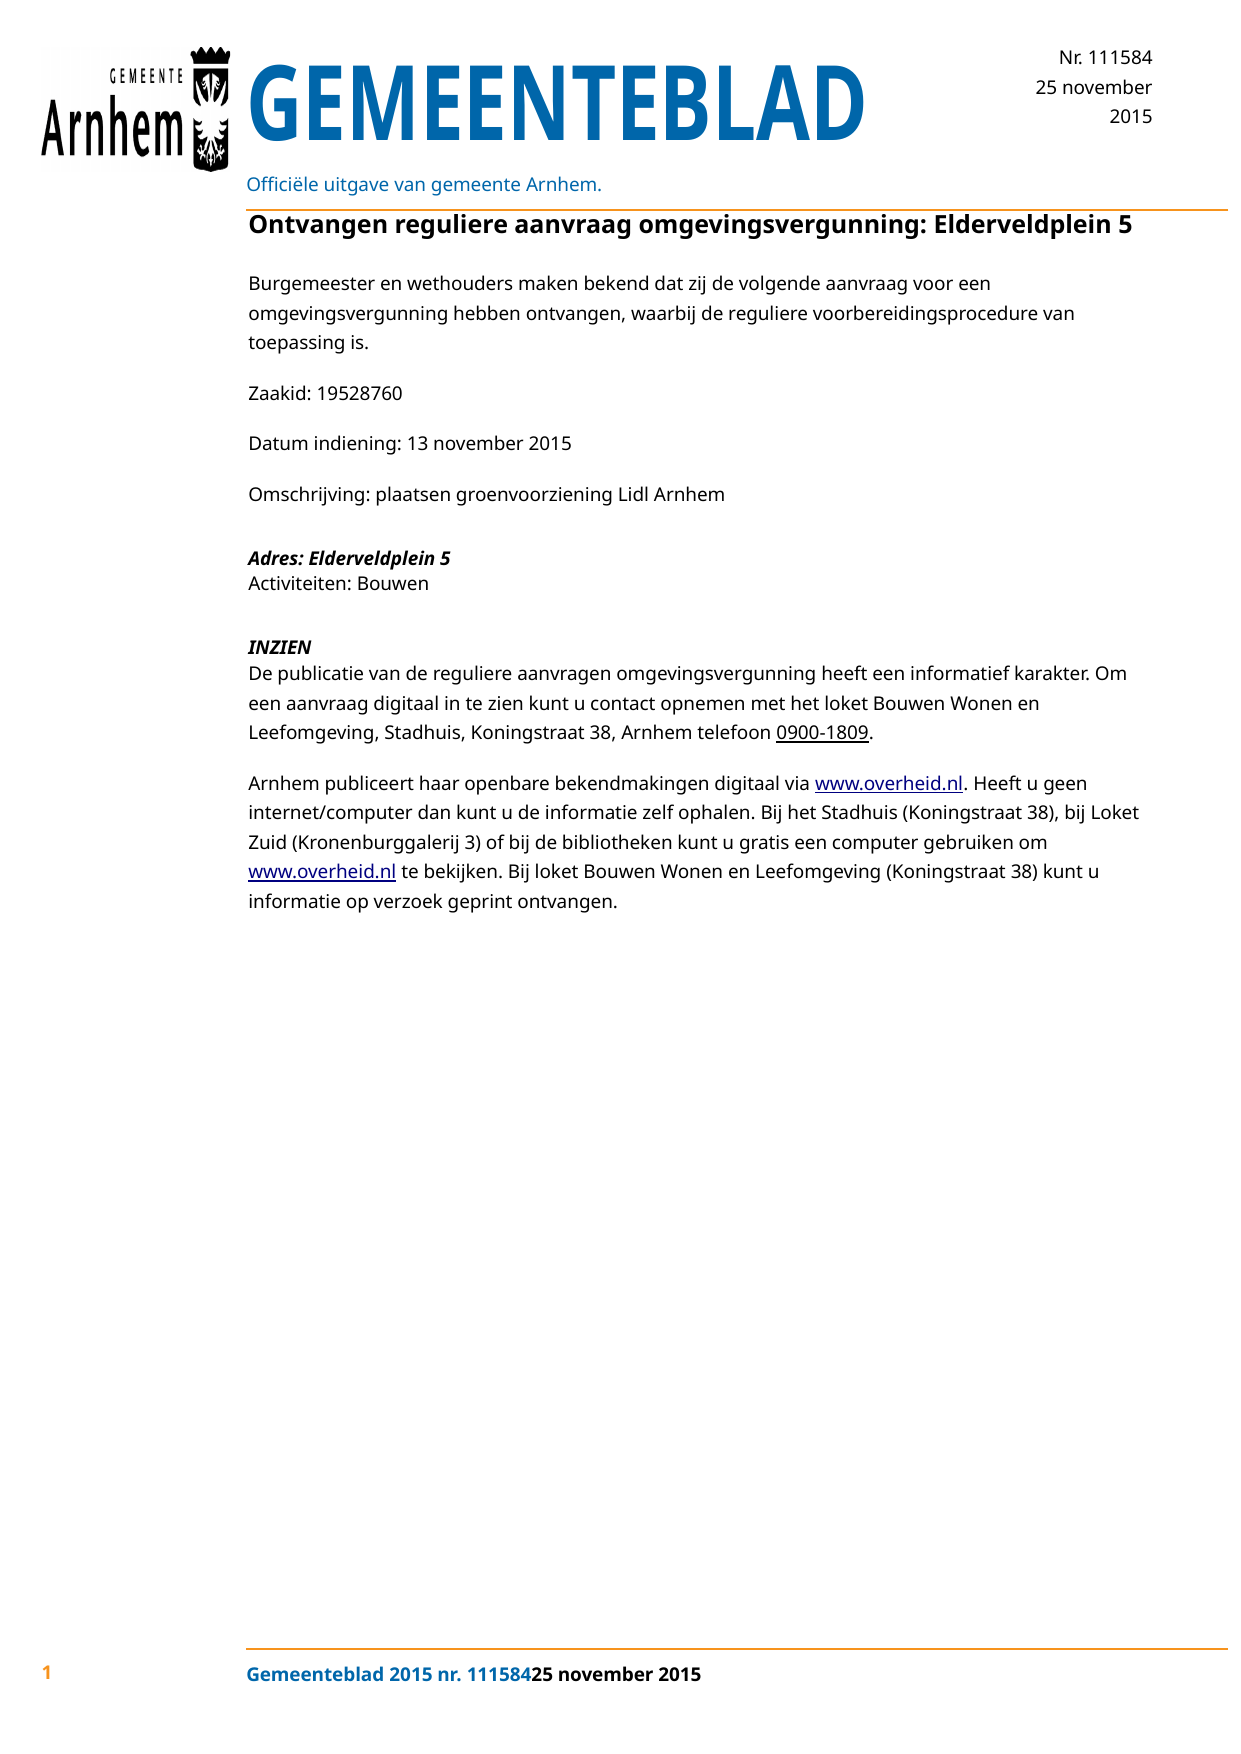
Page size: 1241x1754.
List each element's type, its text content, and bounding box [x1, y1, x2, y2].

picture [41, 47, 231, 172]
text Omschrijving: plaatsen groenvoorziening Lidl Arnhem [248, 481, 1152, 506]
text Burgemeester en wethouders maken bekend dat zij de volgende aanvraag voor een omgevingsvergunning hebben ontvangen, waarbij de reguliere voorbereidingsprocedure van toepassing is. [248, 270, 1152, 355]
text Zaakid: 19528760 [248, 380, 1152, 406]
text Ontvangen reguliere aanvraag omgevingsvergunning: Elderveldplein 5 [248, 211, 1152, 241]
text Arnhem publiceert haar openbare bekendmakingen digitaal via www.overheid.nl. Heeft u geen internet/computer dan kunt u de informatie zelf ophalen. Bij het Stadhuis (Koningstraat 38), bij Loket Zuid (Kronenburggalerij 3) of bij de bibliotheken kunt u gratis een computer gebruiken om www.overheid.nl te bekijken. Bij loket Bouwen Wonen en Leefomgeving (Koningstraat 38) kunt u informatie op verzoek geprint ontvangen. [248, 770, 1152, 914]
text Adres: Elderveldplein 5 [248, 545, 1152, 570]
text De publicatie van de reguliere aanvragen omgevingsvergunning heeft een informatief karakter. Om een aanvraag digitaal in te zien kunt u contact opnemen met het loket Bouwen Wonen en Leefomgeving, Stadhuis, Koningstraat 38, Arnhem telefoon 0900-1809. [248, 660, 1152, 745]
text Activiteiten: Bouwen [248, 570, 1152, 596]
text Datum indiening: 13 november 2015 [248, 430, 1152, 456]
text INZIEN [248, 634, 1152, 660]
